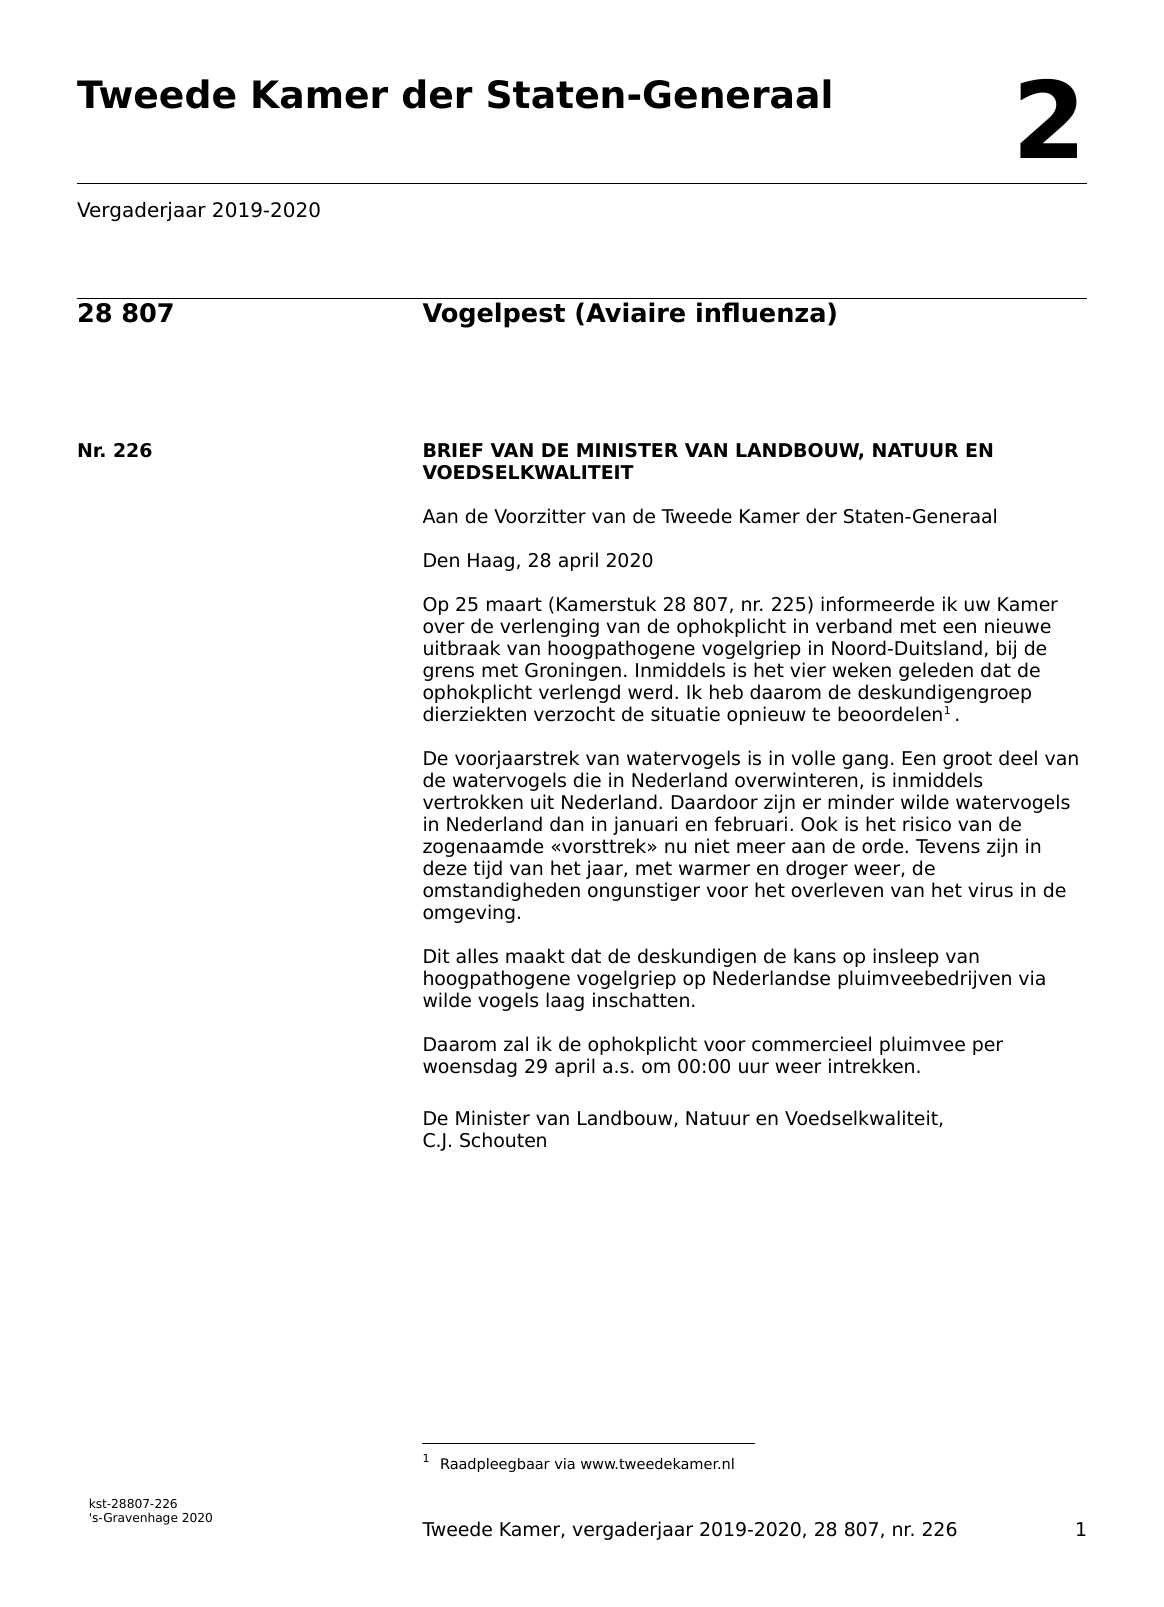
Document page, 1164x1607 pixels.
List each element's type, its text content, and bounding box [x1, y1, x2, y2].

table_header 2 [886, 59, 1087, 183]
text Raadpleegbaar via www.tweedekamer.nl [422, 1452, 1087, 1474]
text Daarom zal ik de ophokplicht voor commercieel pluimvee per woensdag 29 april a.s. om 00:00 uur weer intrekken. [422, 1034, 1087, 1078]
text kst-28807-226 [88, 1497, 323, 1511]
text Op 25 maart (Kamerstuk 28 807, nr. 225) informeerde ik uw Kamer over de verlenging van de ophokplicht in verband met een nieuwe uitbraak van hoogpathogene vogelgriep in Noord-Duitsland, bij de grens met Groningen. Inmiddels is het vier weken geleden dat de ophokplicht verlengd werd. Ik heb daarom de deskundigengroep dierziekten verzocht de situatie opnieuw te beoordelen. [422, 594, 1087, 726]
text Dit alles maakt dat de deskundigen de kans op insleep van hoogpathogene vogelgriep op Nederlandse pluimveebedrijven via wilde vogels laag inschatten. [422, 946, 1087, 1012]
text De voorjaarstrek van watervogels is in volle gang. Een groot deel van de watervogels die in Nederland overwinteren, is inmiddels vertrokken uit Nederland. Daardoor zijn er minder wilde watervogels in Nederland dan in januari en februari. Ook is het risico van de zogenaamde «vorsttrek» nu niet meer aan de orde. Tevens zijn in deze tijd van het jaar, met warmer en droger weer, de omstandigheden ongunstiger voor het overleven van het virus in de omgeving. [422, 748, 1087, 924]
text De Minister van Landbouw, Natuur en Voedselkwaliteit, C.J. Schouten [422, 1108, 1087, 1152]
subtitle Nr. 226 BRIEF VAN DE MINISTER VAN LANDBOUW, NATUUR EN VOEDSELKWALITEIT [77, 440, 1087, 484]
table_header Tweede Kamer der Staten-Generaal [77, 59, 886, 183]
text Aan de Voorzitter van de Tweede Kamer der Staten-Generaal [422, 506, 1087, 528]
text 's-Gravenhage 2020 [88, 1511, 323, 1525]
subtitle 28 807 Vogelpest (Aviaire influenza) [77, 299, 1087, 329]
text Den Haag, 28 april 2020 [422, 550, 1087, 572]
table_cell Vergaderjaar 2019-2020 [77, 184, 1087, 298]
